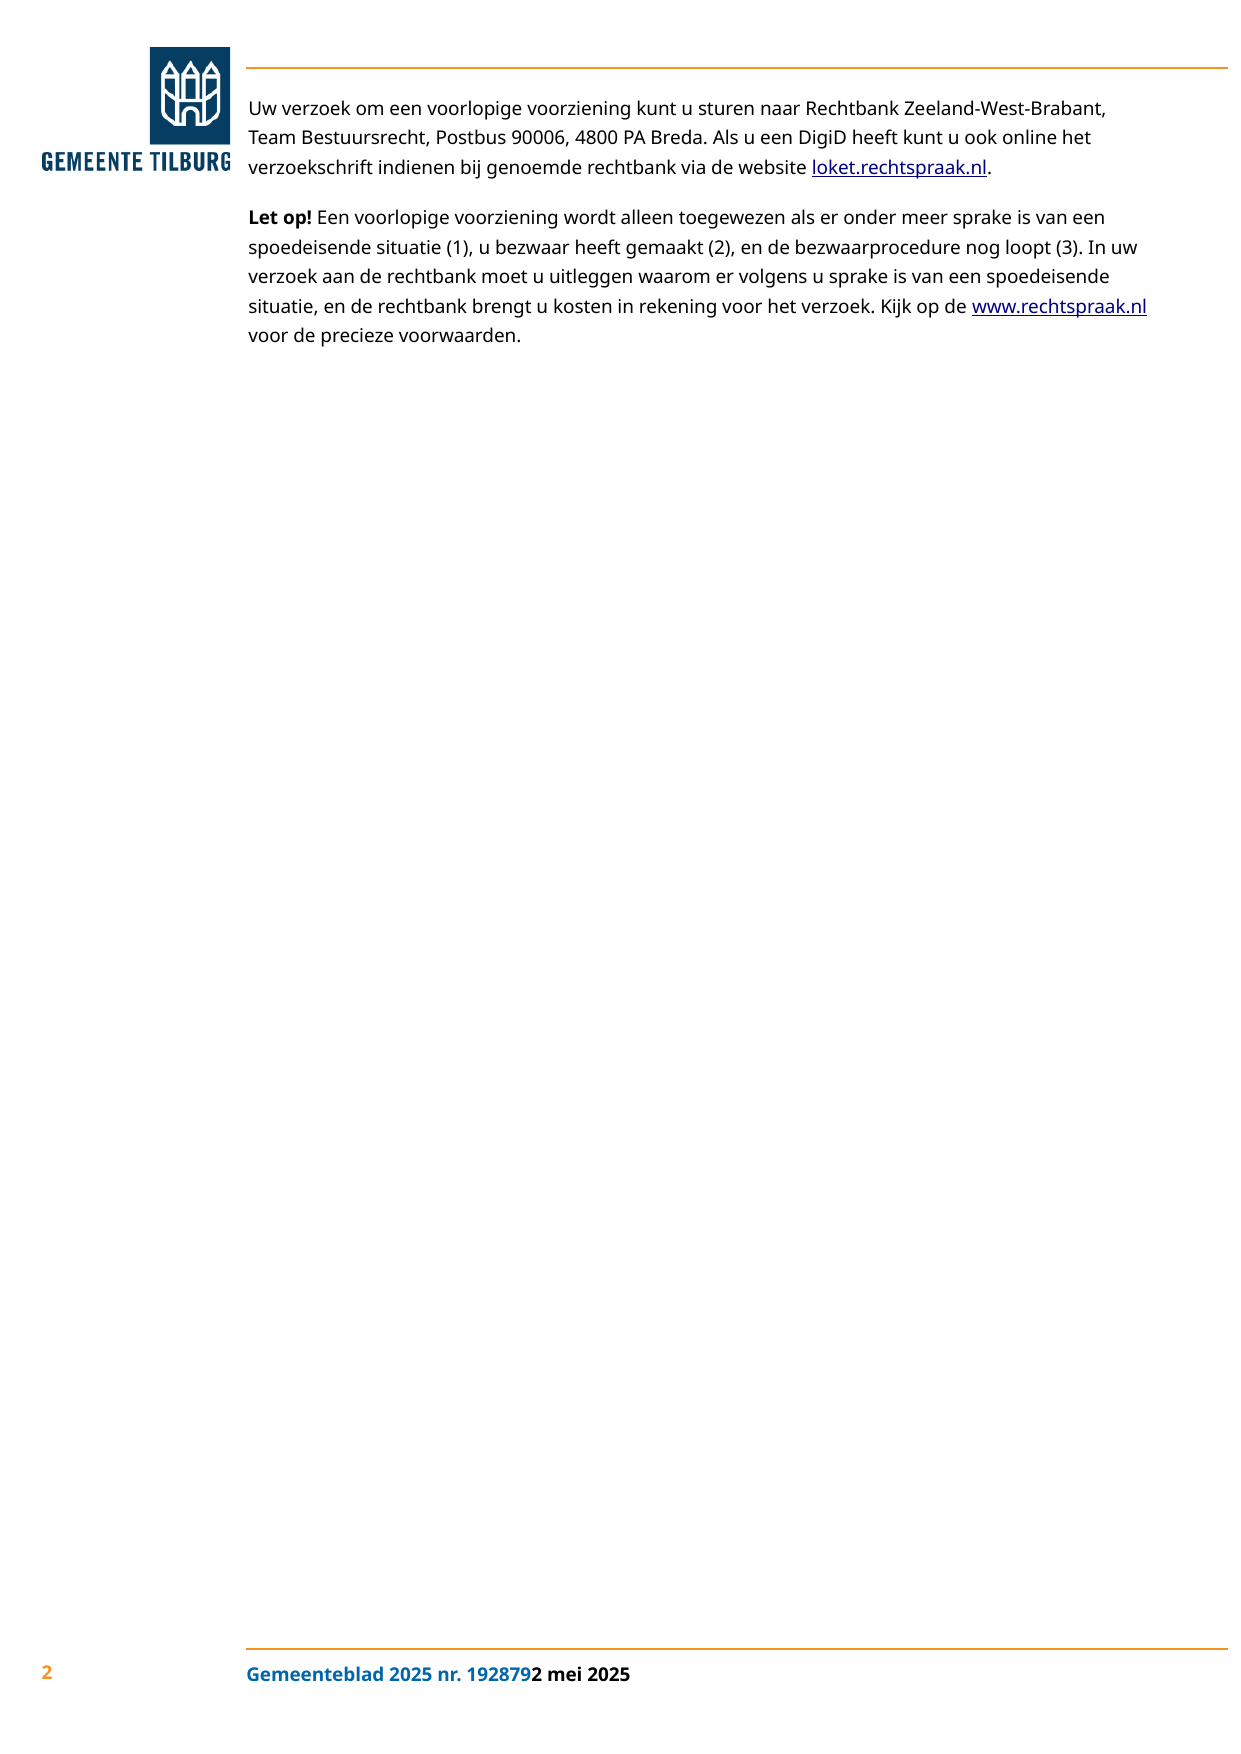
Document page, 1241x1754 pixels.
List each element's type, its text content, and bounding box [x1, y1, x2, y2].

picture [41, 47, 231, 172]
text Let op! Een voorlopige voorziening wordt alleen toegewezen als er onder meer sprake is van een spoedeisende situatie (1), u bezwaar heeft gemaakt (2), en de bezwaarprocedure nog loopt (3). In uw verzoek aan de rechtbank moet u uitleggen waarom er volgens u sprake is van een spoedeisende situatie, en de rechtbank brengt u kosten in rekening voor het verzoek. Kijk op de www.rechtspraak.nl voor de precieze voorwaarden. [248, 204, 1152, 348]
text Uw verzoek om een voorlopige voorziening kunt u sturen naar Rechtbank Zeeland-West-Brabant, Team Bestuursrecht, Postbus 90006, 4800 PA Breda. Als u een DigiD heeft kunt u ook online het verzoekschrift indienen bij genoemde rechtbank via de website loket.rechtspraak.nl. [248, 95, 1152, 180]
